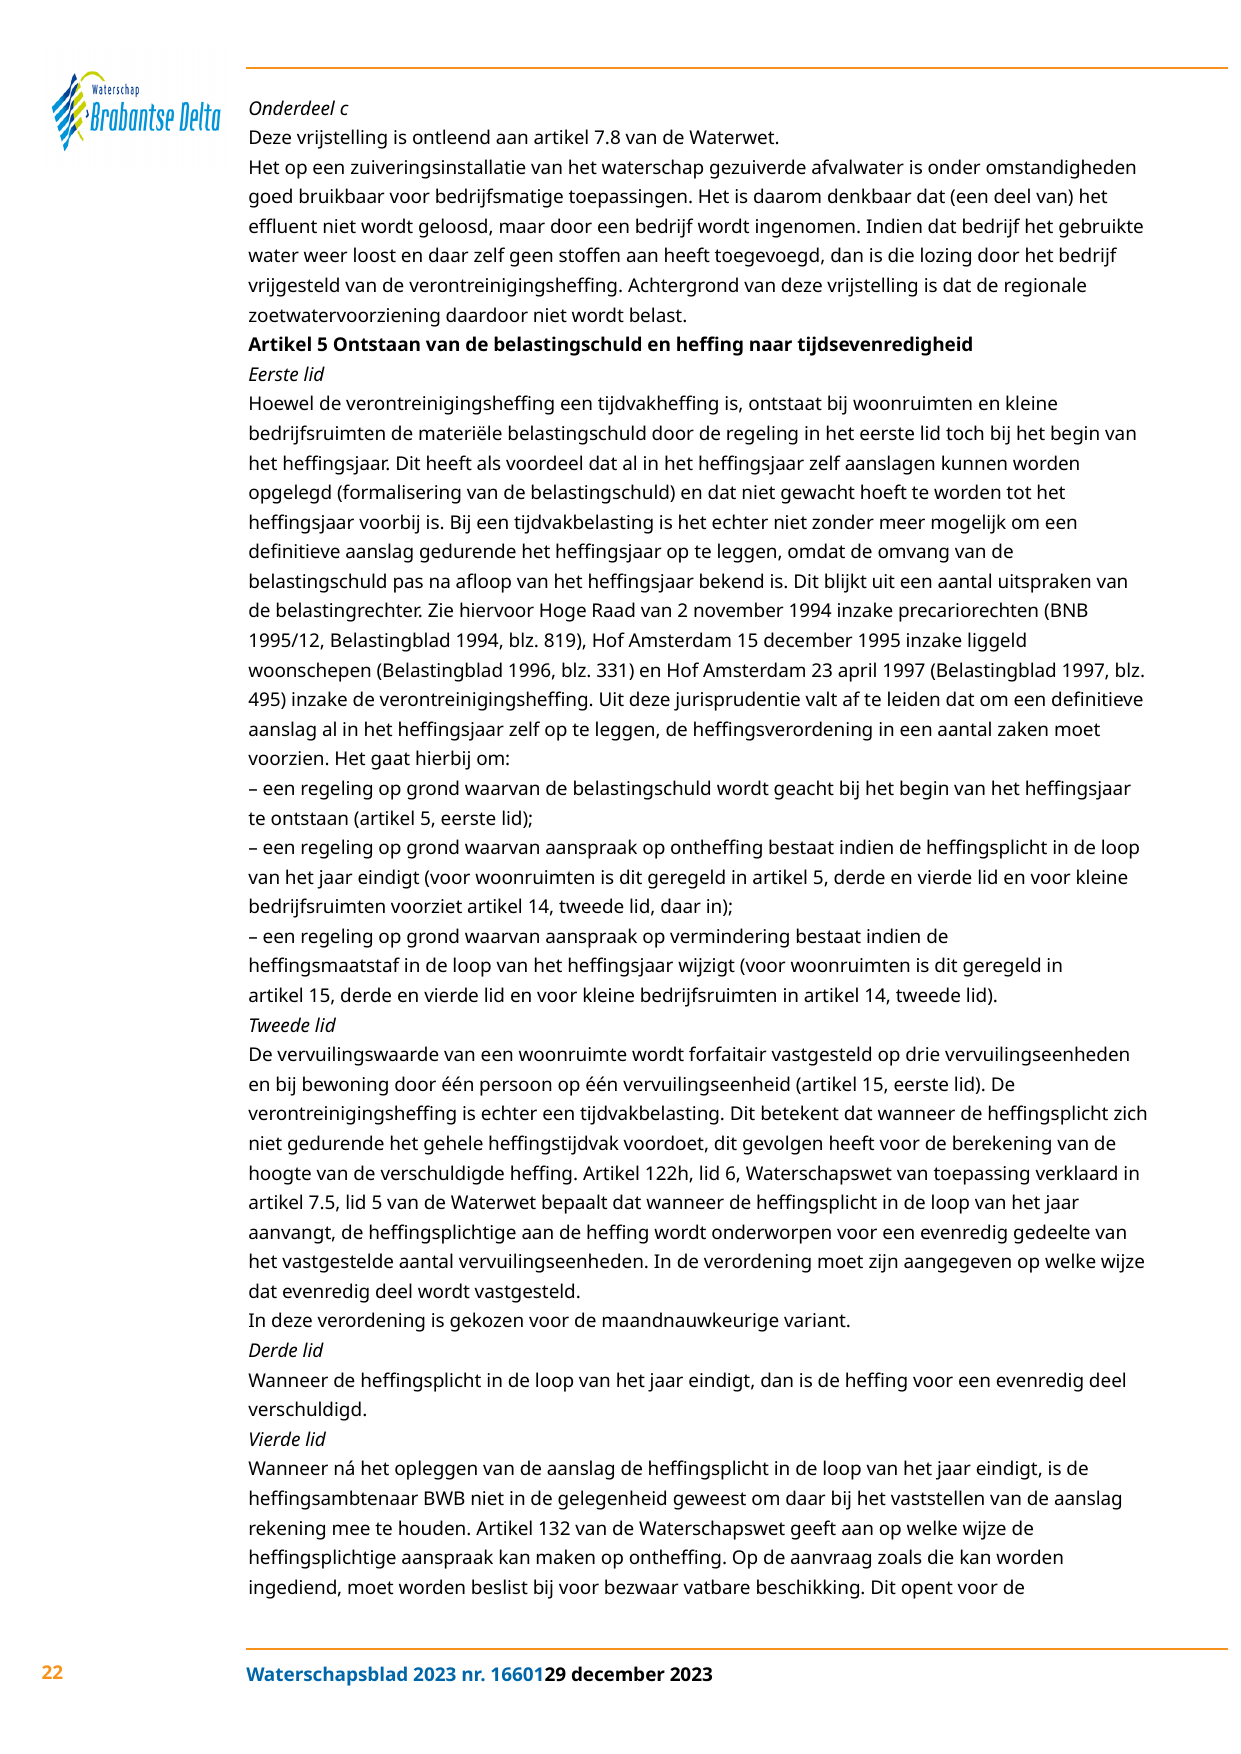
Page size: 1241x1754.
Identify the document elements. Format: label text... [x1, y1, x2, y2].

text Derde lid [248, 1337, 1152, 1363]
text Onderdeel c [248, 95, 1152, 121]
text Wanneer ná het opleggen van de aanslag de heffingsplicht in de loop van het jaar eindigt, is de heffingsambtenaar BWB niet in de gelegenheid geweest om daar bij het vaststellen van de aanslag rekening mee te houden. Artikel 132 van de Waterschapswet geeft aan op welke wijze de heffingsplichtige aanspraak kan maken op ontheffing. Op de aanvraag zoals die kan worden ingediend, moet worden beslist bij voor bezwaar vatbare beschikking. Dit opent voor de [248, 1456, 1152, 1600]
text artikel 15, derde en vierde lid en voor kleine bedrijfsruimten in artikel 14, tweede lid). [248, 982, 1152, 1008]
text Wanneer de heffingsplicht in de loop van het jaar eindigt, dan is de heffing voor een evenredig deel verschuldigd. [248, 1367, 1152, 1422]
text Hoewel de verontreinigingsheffing een tijdvakheffing is, ontstaat bij woonruimten en kleine bedrijfsruimten de materiële belastingschuld door de regeling in het eerste lid toch bij het begin van het heffingsjaar. Dit heeft als voordeel dat al in het heffingsjaar zelf aanslagen kunnen worden opgelegd (formalisering van de belastingschuld) en dat niet gewacht hoeft te worden tot het heffingsjaar voorbij is. Bij een tijdvakbelasting is het echter niet zonder meer mogelijk om een definitieve aanslag gedurende het heffingsjaar op te leggen, omdat de omvang van de belastingschuld pas na afloop van het heffingsjaar bekend is. Dit blijkt uit een aantal uitspraken van de belastingrechter. Zie hiervoor Hoge Raad van 2 november 1994 inzake precariorechten (BNB 1995/12, Belastingblad 1994, blz. 819), Hof Amsterdam 15 december 1995 inzake liggeld woonschepen (Belastingblad 1996, blz. 331) en Hof Amsterdam 23 april 1997 (Belastingblad 1997, blz. 495) inzake de verontreinigingsheffing. Uit deze jurisprudentie valt af te leiden dat om een definitieve aanslag al in het heffingsjaar zelf op te leggen, de heffingsverordening in een aantal zaken moet voorzien. Het gaat hierbij om: [248, 391, 1152, 771]
text heffingsmaatstaf in de loop van het heffingsjaar wijzigt (voor woonruimten is dit geregeld in [248, 953, 1152, 978]
text Deze vrijstelling is ontleend aan artikel 7.8 van de Waterwet. [248, 124, 1152, 150]
text – een regeling op grond waarvan de belastingschuld wordt geacht bij het begin van het heffingsjaar te ontstaan (artikel 5, eerste lid); [248, 775, 1152, 831]
text Het op een zuiveringsinstallatie van het waterschap gezuiverde afvalwater is onder omstandigheden goed bruikbaar voor bedrijfsmatige toepassingen. Het is daarom denkbaar dat (een deel van) het effluent niet wordt geloosd, maar door een bedrijf wordt ingenomen. Indien dat bedrijf het gebruikte water weer loost en daar zelf geen stoffen aan heeft toegevoegd, dan is die lozing door het bedrijf vrijgesteld van de verontreinigingsheffing. Achtergrond van deze vrijstelling is dat de regionale zoetwatervoorziening daardoor niet wordt belast. [248, 154, 1152, 328]
text – een regeling op grond waarvan aanspraak op ontheffing bestaat indien de heffingsplicht in de loop van het jaar eindigt (voor woonruimten is dit geregeld in artikel 5, derde en vierde lid en voor kleine bedrijfsruimten voorziet artikel 14, tweede lid, daar in); [248, 834, 1152, 919]
text Vierde lid [248, 1426, 1152, 1452]
text Tweede lid [248, 1012, 1152, 1038]
text – een regeling op grond waarvan aanspraak op vermindering bestaat indien de [248, 923, 1152, 949]
text Eerste lid [248, 361, 1152, 387]
text Artikel 5 Ontstaan van de belastingschuld en heffing naar tijdsevenredigheid [248, 331, 1152, 357]
picture [41, 47, 231, 172]
text In deze verordening is gekozen voor de maandnauwkeurige variant. [248, 1308, 1152, 1333]
text De vervuilingswaarde van een woonruimte wordt forfaitair vastgesteld op drie vervuilingseenheden en bij bewoning door één persoon op één vervuilingseenheid (artikel 15, eerste lid). De verontreinigingsheffing is echter een tijdvakbelasting. Dit betekent dat wanneer de heffingsplicht zich niet gedurende het gehele heffingstijdvak voordoet, dit gevolgen heeft voor de berekening van de hoogte van de verschuldigde heffing. Artikel 122h, lid 6, Waterschapswet van toepassing verklaard in artikel 7.5, lid 5 van de Waterwet bepaalt dat wanneer de heffingsplicht in de loop van het jaar aanvangt, de heffingsplichtige aan de heffing wordt onderworpen voor een evenredig gedeelte van het vastgestelde aantal vervuilingseenheden. In de verordening moet zijn aangegeven op welke wijze dat evenredig deel wordt vastgesteld. [248, 1041, 1152, 1304]
